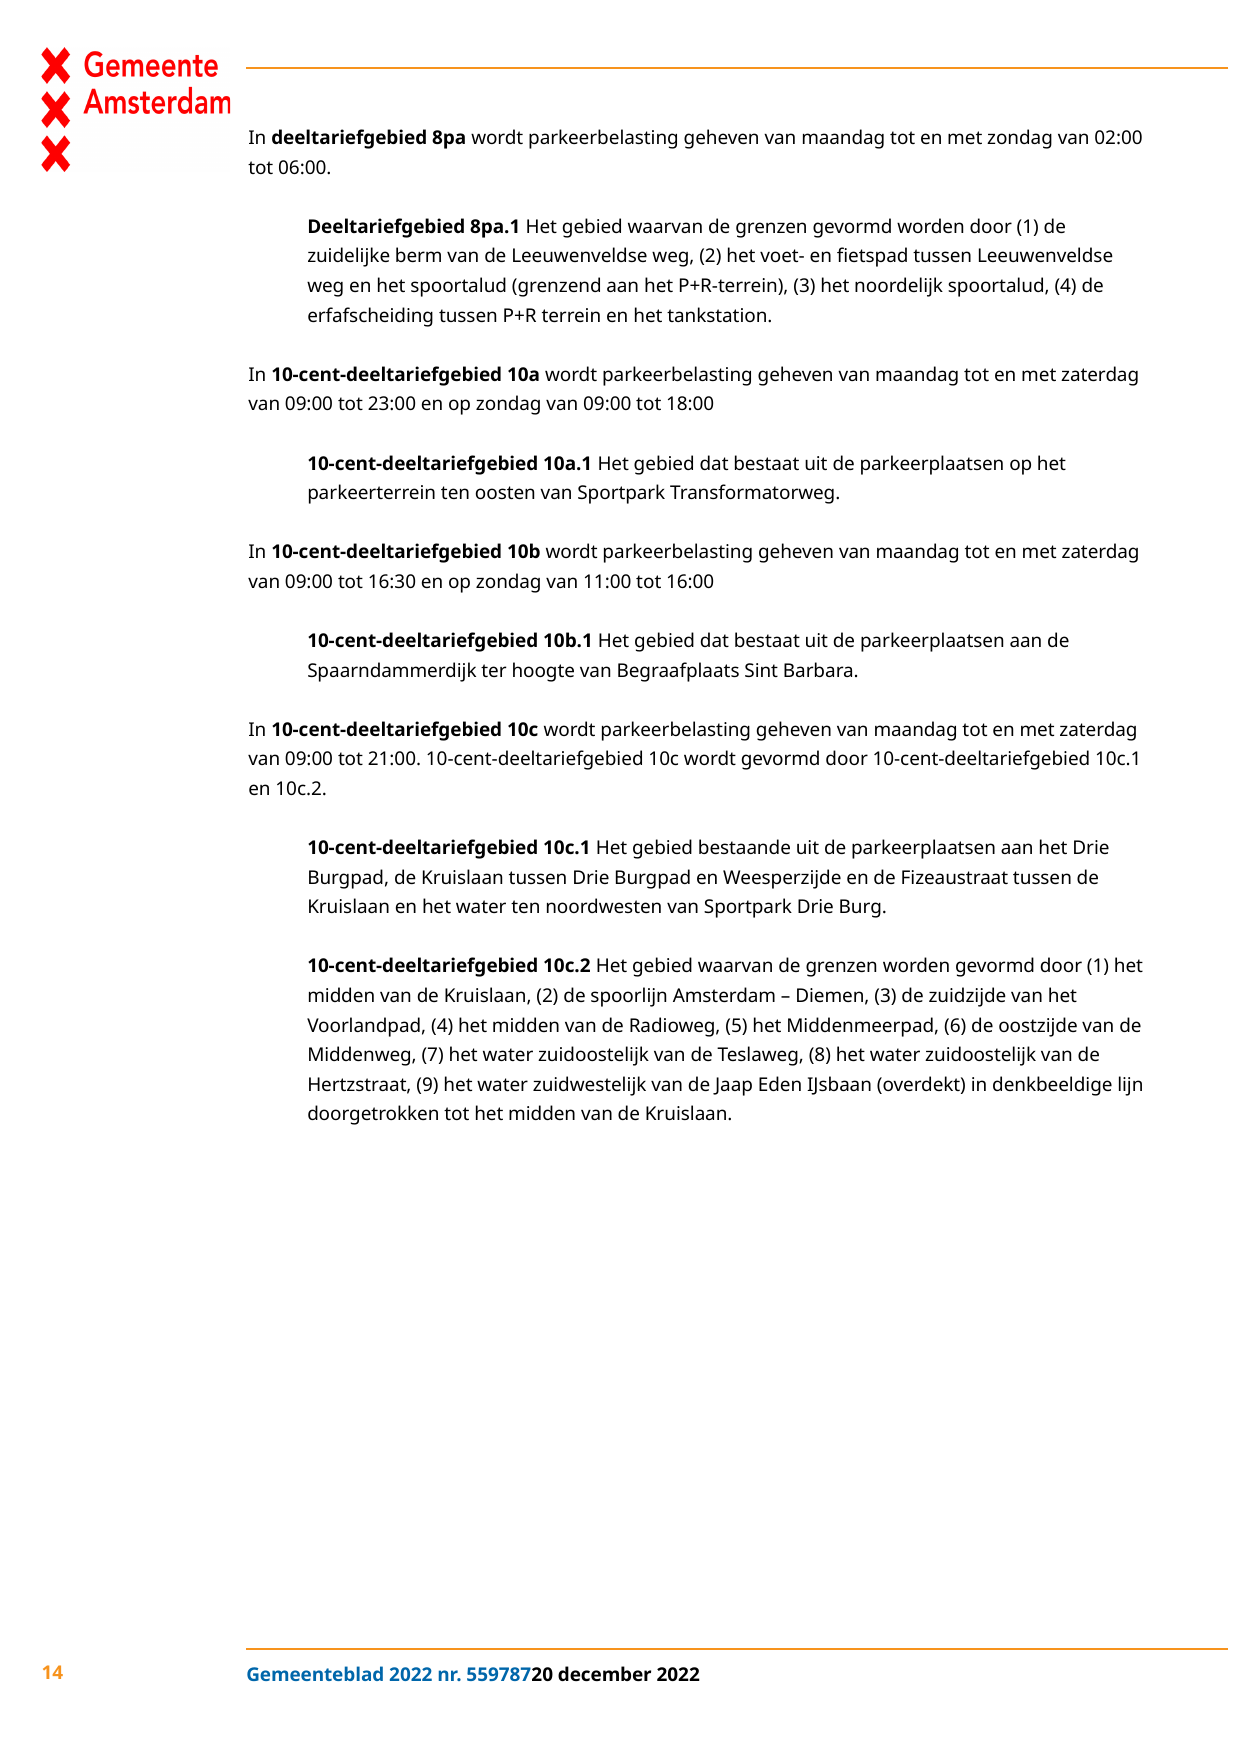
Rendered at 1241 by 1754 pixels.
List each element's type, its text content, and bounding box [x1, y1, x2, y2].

picture [41, 47, 231, 172]
text In 10-cent-deeltariefgebied 10c wordt parkeerbelasting geheven van maandag tot en met zaterdag van 09:00 tot 21:00. 10-cent-deeltariefgebied 10c wordt gevormd door 10-cent-deeltariefgebied 10c.1 en 10c.2. [248, 716, 1152, 801]
text In 10-cent-deeltariefgebied 10a wordt parkeerbelasting geheven van maandag tot en met zaterdag van 09:00 tot 23:00 en op zondag van 09:00 tot 18:00 [248, 361, 1152, 416]
list 10-cent-deeltariefgebied 10c.2 Het gebied waarvan de grenzen worden gevormd door (1) het midden van de Kruislaan, (2) de spoorlijn Amsterdam – Diemen, (3) de zuidzijde van het Voorlandpad, (4) het midden van de Radioweg, (5) het Middenmeerpad, (6) de oostzijde van de Middenweg, (7) het water zuidoostelijk van de Teslaweg, (8) het water zuidoostelijk van de Hertzstraat, (9) het water zuidwestelijk van de Jaap Eden IJsbaan (overdekt) in denkbeeldige lijn doorgetrokken tot het midden van de Kruislaan. [248, 953, 1152, 1126]
list 10-cent-deeltariefgebied 10a.1 Het gebied dat bestaat uit de parkeerplaatsen op het parkeerterrein ten oosten van Sportpark Transformatorweg. [248, 450, 1152, 505]
list 10-cent-deeltariefgebied 10c.1 Het gebied bestaande uit de parkeerplaatsen aan het Drie Burgpad, de Kruislaan tussen Drie Burgpad en Weesperzijde en de Fizeaustraat tussen de Kruislaan en het water ten noordwesten van Sportpark Drie Burg. [248, 834, 1152, 919]
list Deeltariefgebied 8pa.1 Het gebied waarvan de grenzen gevormd worden door (1) de zuidelijke berm van de Leeuwenveldse weg, (2) het voet- en fietspad tussen Leeuwenveldse weg en het spoortalud (grenzend aan het P+R-terrein), (3) het noordelijk spoortalud, (4) de erfafscheiding tussen P+R terrein en het tankstation. [248, 213, 1152, 328]
list 10-cent-deeltariefgebied 10b.1 Het gebied dat bestaat uit de parkeerplaatsen aan de Spaarndammerdijk ter hoogte van Begraafplaats Sint Barbara. [248, 627, 1152, 683]
text In 10-cent-deeltariefgebied 10b wordt parkeerbelasting geheven van maandag tot en met zaterdag van 09:00 tot 16:30 en op zondag van 11:00 tot 16:00 [248, 538, 1152, 594]
text In deeltariefgebied 8pa wordt parkeerbelasting geheven van maandag tot en met zondag van 02:00 tot 06:00. [248, 124, 1152, 180]
